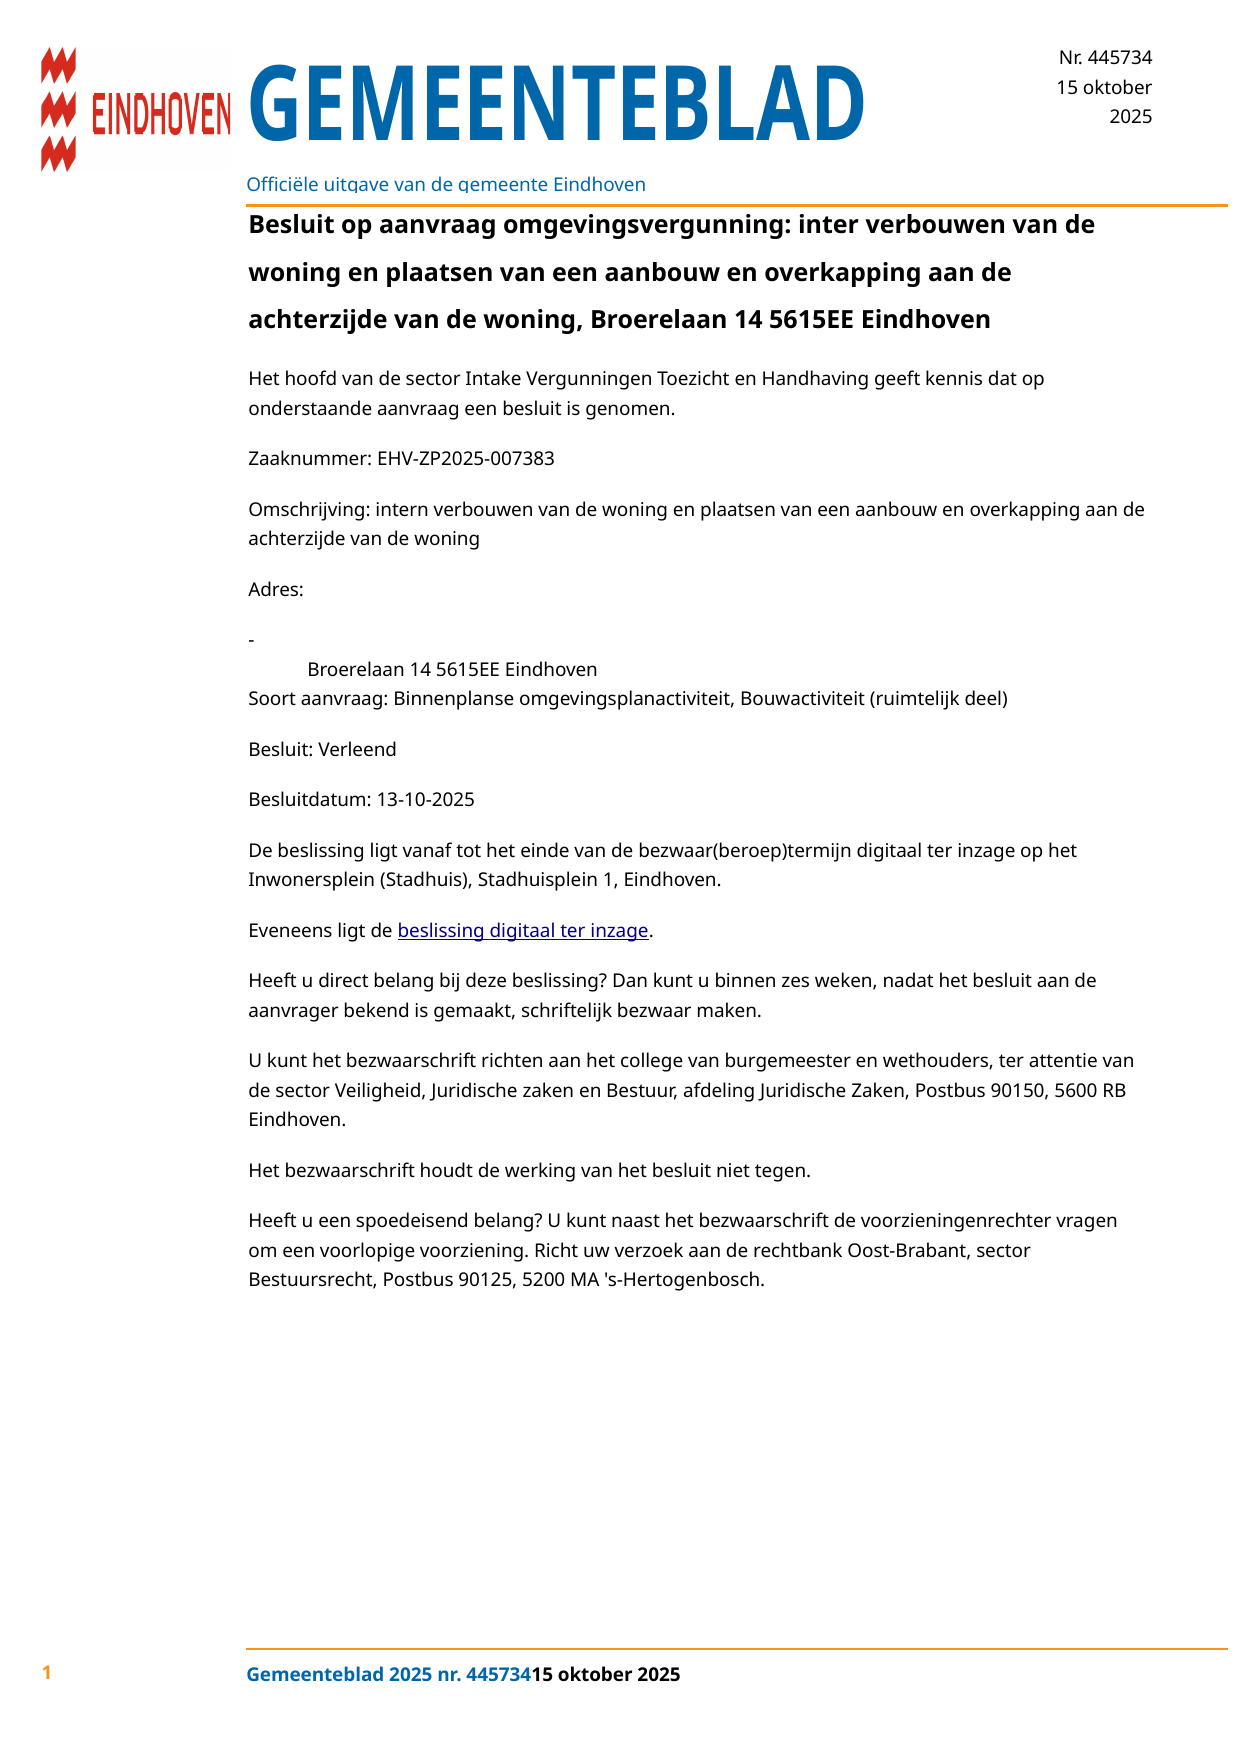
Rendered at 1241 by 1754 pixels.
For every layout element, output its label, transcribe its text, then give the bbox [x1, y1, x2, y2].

text Het bezwaarschrift houdt de werking van het besluit niet tegen. [248, 1157, 1152, 1182]
text Besluit: Verleend [248, 736, 1152, 762]
text Heeft u direct belang bij deze beslissing? Dan kunt u binnen zes weken, nadat het besluit aan de aanvrager bekend is gemaakt, schriftelijk bezwaar maken. [248, 967, 1152, 1022]
text De beslissing ligt vanaf tot het einde van de bezwaar(beroep)termijn digitaal ter inzage op het Inwonersplein (Stadhuis), Stadhuisplein 1, Eindhoven. [248, 837, 1152, 892]
text Adres: [248, 576, 1152, 602]
text Besluitdatum: 13-10-2025 [248, 786, 1152, 812]
text Besluit op aanvraag omgevingsvergunning: inter verbouwen van de woning en plaatsen van een aanbouw en overkapping aan de achterzijde van de woning, Broerelaan 14 5615EE Eindhoven [248, 207, 1152, 336]
text Soort aanvraag: Binnenplanse omgevingsplanactiviteit, Bouwactiviteit (ruimtelijk deel) [248, 686, 1152, 711]
picture [41, 47, 231, 172]
text Het hoofd van de sector Intake Vergunningen Toezicht en Handhaving geeft kennis dat op onderstaande aanvraag een besluit is genomen. [248, 366, 1152, 421]
text Eveneens ligt de beslissing digitaal ter inzage. [248, 917, 1152, 942]
text Heeft u een spoedeisend belang? U kunt naast het bezwaarschrift de voorzieningenrechter vragen om een voorlopige voorziening. Richt uw verzoek aan de rechtbank Oost-Brabant, sector Bestuursrecht, Postbus 90125, 5200 MA 's-Hertogenbosch. [248, 1207, 1152, 1292]
text U kunt het bezwaarschrift richten aan het college van burgemeester en wethouders, ter attentie van de sector Veiligheid, Juridische zaken en Bestuur, afdeling Juridische Zaken, Postbus 90150, 5600 RB Eindhoven. [248, 1047, 1152, 1132]
text Zaaknummer: EHV-ZP2025-007383 [248, 446, 1152, 471]
list Broerelaan 14 5615EE Eindhoven [248, 656, 1152, 682]
text Omschrijving: intern verbouwen van de woning en plaatsen van een aanbouw en overkapping aan de achterzijde van de woning [248, 496, 1152, 551]
